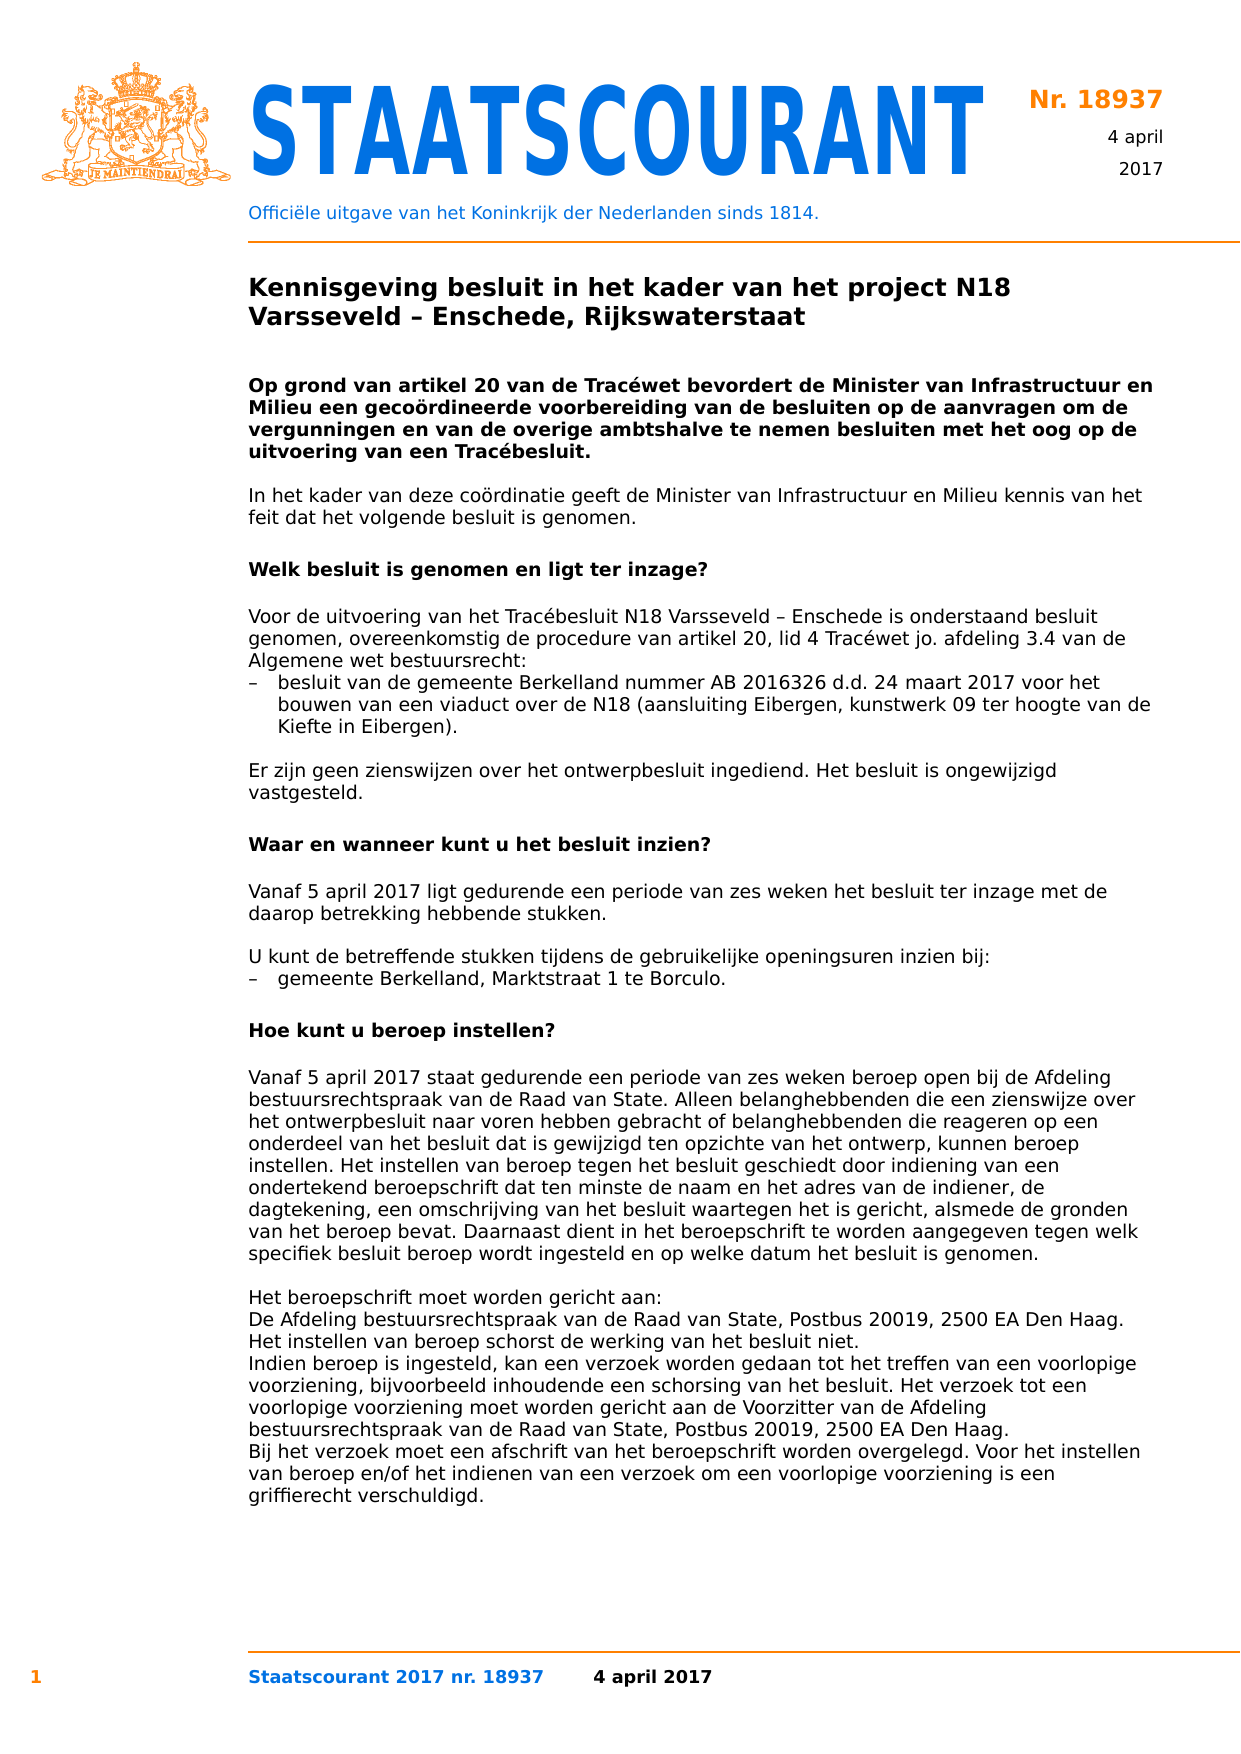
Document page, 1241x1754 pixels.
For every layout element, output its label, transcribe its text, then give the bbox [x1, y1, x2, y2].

picture [41, 62, 231, 186]
text Het beroepschrift moet worden gericht aan: [248, 1287, 1163, 1309]
text In het kader van deze coördinatie geeft de Minister van Infrastructuur en Milieu kennis van het feit dat het volgende besluit is genomen. [248, 485, 1163, 529]
text Er zijn geen zienswijzen over het ontwerpbesluit ingediend. Het besluit is ongewijzigd vastgesteld. [248, 759, 1163, 803]
text Vanaf 5 april 2017 ligt gedurende een periode van zes weken het besluit ter inzage met de daarop betrekking hebbende stukken. [248, 881, 1163, 924]
text Voor de uitvoering van het Tracébesluit N18 Varsseveld – Enschede is onderstaand besluit genomen, overeenkomstig de procedure van artikel 20, lid 4 Tracéwet jo. afdeling 3.4 van de Algemene wet bestuursrecht: [248, 606, 1163, 672]
table_cell 2017 [998, 153, 1240, 203]
text – gemeente Berkelland, Marktstraat 1 te Borculo. [248, 968, 1163, 990]
text Bij het verzoek moet een afschrift van het beroepschrift worden overgelegd. Voor het instellen van beroep en/of het indienen van een verzoek om een voorlopige voorziening is een griffierecht verschuldigd. [248, 1441, 1163, 1507]
text Indien beroep is ingesteld, kan een verzoek worden gedaan tot het treffen van een voorlopige voorziening, bijvoorbeeld inhoudende een schorsing van het besluit. Het verzoek tot een voorlopige voorziening moet worden gericht aan de Voorzitter van de Afdeling bestuursrechtspraak van de Raad van State, Postbus 20019, 2500 EA Den Haag. [248, 1353, 1163, 1441]
table_header Nr. 18937 [998, 62, 1240, 121]
text Vanaf 5 april 2017 staat gedurende een periode van zes weken beroep open bij de Afdeling bestuursrechtspraak van de Raad van State. Alleen belanghebbenden die een zienswijze over het ontwerpbesluit naar voren hebben gebracht of belanghebbenden die reageren op een onderdeel van het besluit dat is gewijzigd ten opzichte van het ontwerp, kunnen beroep instellen. Het instellen van beroep tegen het besluit geschiedt door indiening van een ondertekend beroepschrift dat ten minste de naam en het adres van de indiener, de dagtekening, een omschrijving van het besluit waartegen het is gericht, alsmede de gronden van het beroep bevat. Daarnaast dient in het beroepschrift te worden aangegeven tegen welk specifiek besluit beroep wordt ingesteld en op welke datum het besluit is genomen. [248, 1067, 1163, 1265]
subtitle Welk besluit is genomen en ligt ter inzage? [248, 559, 1163, 581]
subtitle Kennisgeving besluit in het kader van het project N18 Varsseveld – Enschede, Rijkswaterstaat [248, 273, 1163, 331]
text Op grond van artikel 20 van de Tracéwet bevordert de Minister van Infrastructuur en Milieu een gecoördineerde voorbereiding van de besluiten op de aanvragen om de vergunningen en van de overige ambtshalve te nemen besluiten met het oog op de uitvoering van een Tracébesluit. [248, 375, 1163, 463]
table_header [25, 62, 248, 241]
text Het instellen van beroep schorst de werking van het besluit niet. [248, 1331, 1163, 1353]
subtitle Hoe kunt u beroep instellen? [248, 1020, 1163, 1042]
text De Afdeling bestuursrechtspraak van de Raad van State, Postbus 20019, 2500 EA Den Haag. [248, 1309, 1163, 1331]
table_header STAATSCOURANT [248, 62, 998, 203]
table_cell 4 april [998, 121, 1240, 153]
text U kunt de betreffende stukken tijdens de gebruikelijke openingsuren inzien bij: [248, 946, 1163, 968]
text – besluit van de gemeente Berkelland nummer AB 2016326 d.d. 24 maart 2017 voor het bouwen van een viaduct over de N18 (aansluiting Eibergen, kunstwerk 09 ter hoogte van de Kiefte in Eibergen). [248, 672, 1163, 738]
table_cell Officiële uitgave van het Koninkrijk der Nederlanden sinds 1814. [248, 203, 1240, 241]
subtitle Waar en wanneer kunt u het besluit inzien? [248, 833, 1163, 856]
